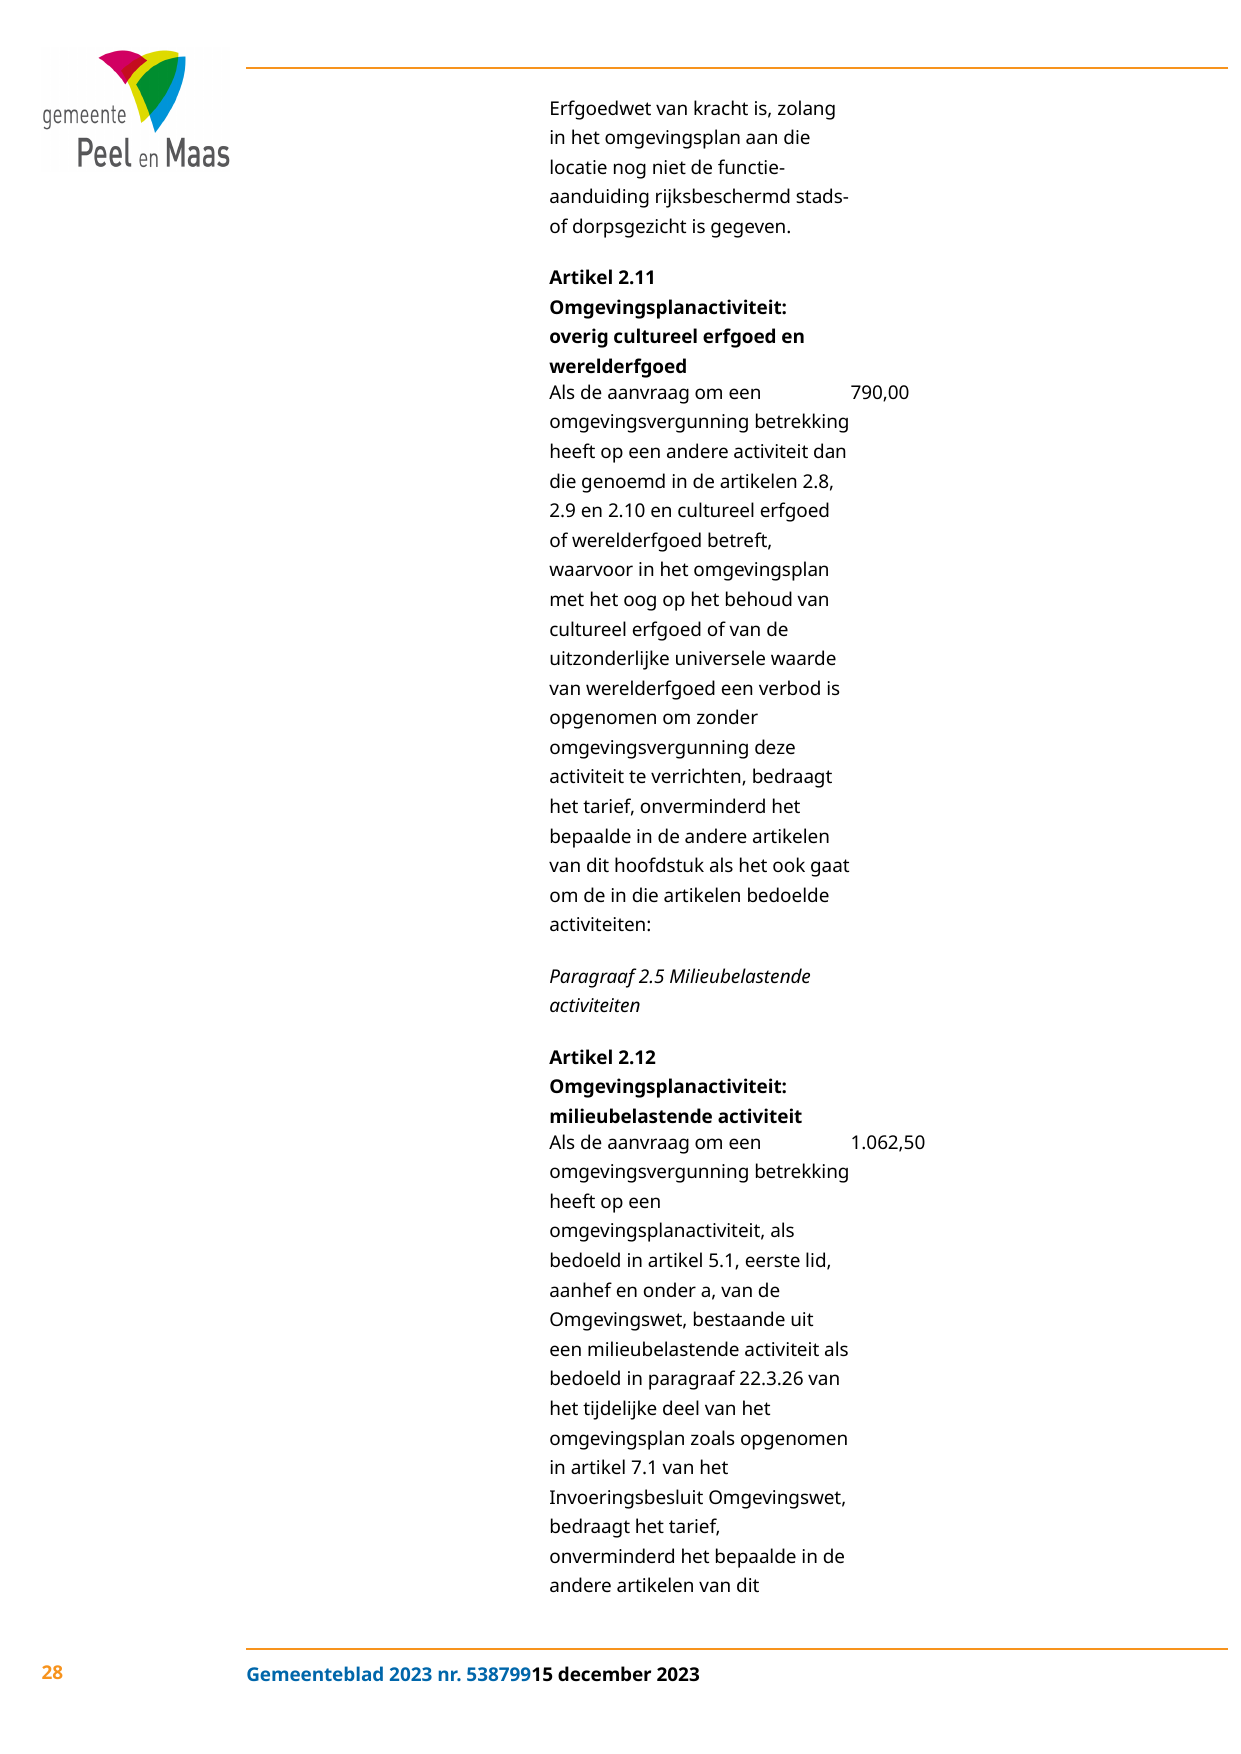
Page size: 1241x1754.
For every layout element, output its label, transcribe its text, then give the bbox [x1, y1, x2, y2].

table_cell [850, 95, 1152, 239]
table_cell Als de aanvraag om een omgevingsvergunning betrekking heeft op een omgevingsplanactiviteit, als bedoeld in artikel 5.1, eerste lid, aanhef en onder a, van de Omgevingswet, bestaande uit een milieubelastende activiteit als bedoeld in paragraaf 22.3.26 van het tijdelijke deel van het omgevingsplan zoals opgenomen in artikel 7.1 van het Invoeringsbesluit Omgevingswet, bedraagt het tarief, onverminderd het bepaalde in de andere artikelen van dit [549, 1129, 850, 1598]
table_cell 790,00 [850, 379, 1152, 937]
table_cell [248, 1129, 549, 1598]
table_cell [549, 239, 850, 264]
table_cell Artikel 2.12 Omgevingsplanactiviteit: milieubelastende activiteit [549, 1044, 850, 1129]
table_cell Erfgoedwet van kracht is, zolang in het omgevingsplan aan die locatie nog niet de functie-aanduiding rijksbeschermd stads- of dorpsgezicht is gegeven. [549, 95, 850, 239]
table_cell 1.062,50 [850, 1129, 1152, 1598]
table_cell [248, 239, 549, 264]
table_cell Artikel 2.11 Omgevingsplanactiviteit: overig cultureel erfgoed en werelderfgoed [549, 265, 850, 379]
table_cell [248, 963, 549, 1018]
table_cell [248, 1018, 549, 1044]
table_cell Als de aanvraag om een omgevingsvergunning betrekking heeft op een andere activiteit dan die genoemd in de artikelen 2.8, 2.9 en 2.10 en cultureel erfgoed of werelderfgoed betreft, waarvoor in het omgevingsplan met het oog op het behoud van cultureel erfgoed of van de uitzonderlijke universele waarde van werelderfgoed een verbod is opgenomen om zonder omgevingsvergunning deze activiteit te verrichten, bedraagt het tarief, onverminderd het bepaalde in de andere artikelen van dit hoofdstuk als het ook gaat om de in die artikelen bedoelde activiteiten: [549, 379, 850, 937]
table_cell Paragraaf 2.5 Milieubelastende activiteiten [549, 963, 850, 1018]
table_cell [850, 1018, 1152, 1044]
table_cell [248, 937, 549, 963]
table_cell [850, 963, 1152, 1018]
table_cell [248, 95, 549, 239]
picture [41, 47, 231, 172]
table_cell [549, 1018, 850, 1044]
table_cell [850, 265, 1152, 379]
table_cell [248, 379, 549, 937]
table_cell [549, 937, 850, 963]
table_cell [850, 239, 1152, 264]
table_cell [850, 1044, 1152, 1129]
table_cell [248, 265, 549, 379]
table_cell [850, 937, 1152, 963]
table_cell [248, 1044, 549, 1129]
